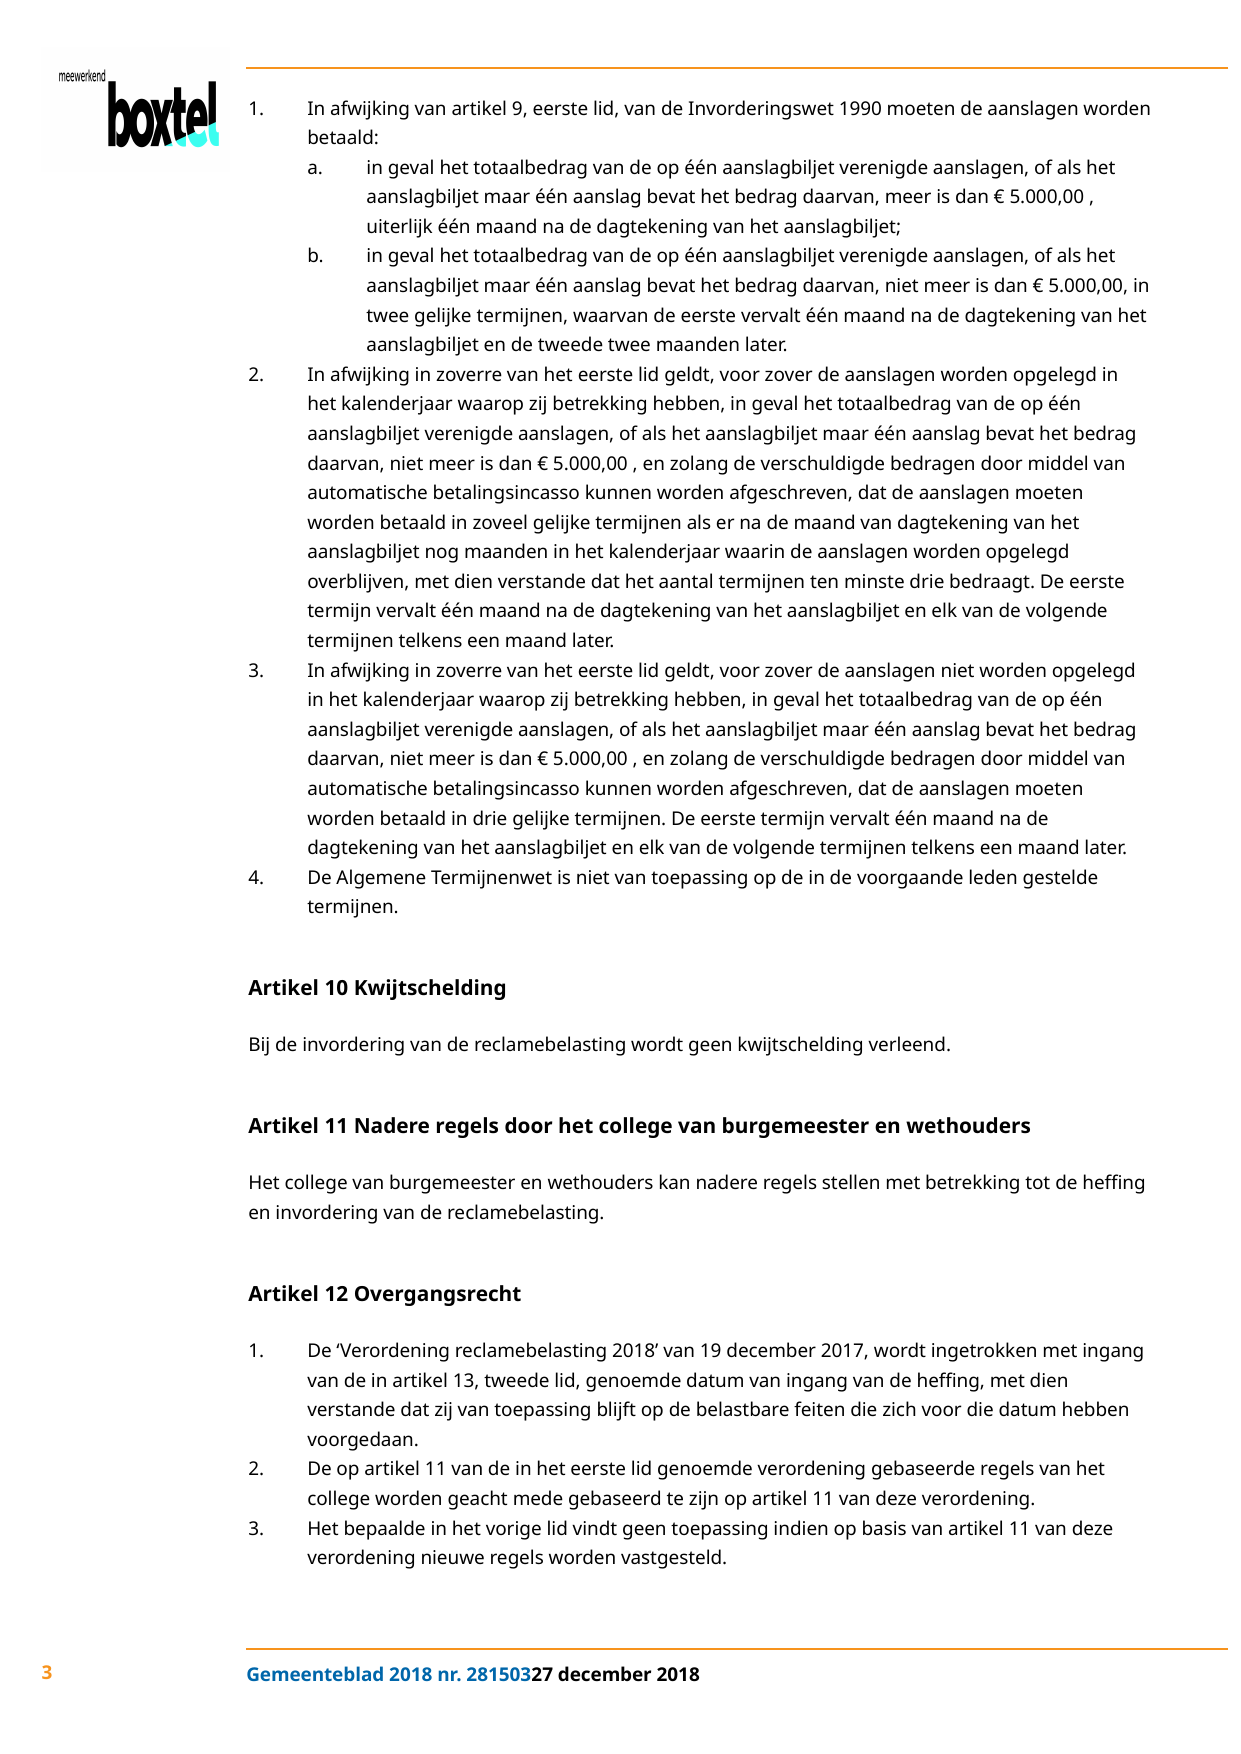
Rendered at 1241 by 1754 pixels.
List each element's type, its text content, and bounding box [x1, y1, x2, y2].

picture [41, 47, 231, 172]
list De ‘Verordening reclamebelasting 2018’ van 19 december 2017, wordt ingetrokken met ingang van de in artikel 13, tweede lid, genoemde datum van ingang van de heffing, met dien verstande dat zij van toepassing blijft op de belastbare feiten die zich voor die datum hebben voorgedaan. [248, 1337, 1152, 1452]
list In afwijking in zoverre van het eerste lid geldt, voor zover de aanslagen niet worden opgelegd in het kalenderjaar waarop zij betrekking hebben, in geval het totaalbedrag van de op één aanslagbiljet verenigde aanslagen, of als het aanslagbiljet maar één aanslag bevat het bedrag daarvan, niet meer is dan € 5.000,00 , en zolang de verschuldigde bedragen door middel van automatische betalingsincasso kunnen worden afgeschreven, dat de aanslagen moeten worden betaald in drie gelijke termijnen. De eerste termijn vervalt één maand na de dagtekening van het aanslagbiljet en elk van de volgende termijnen telkens een maand later. [248, 657, 1152, 860]
list De op artikel 11 van de in het eerste lid genoemde verordening gebaseerde regels van het college worden geacht mede gebaseerd te zijn op artikel 11 van deze verordening. [248, 1456, 1152, 1511]
list In afwijking in zoverre van het eerste lid geldt, voor zover de aanslagen worden opgelegd in het kalenderjaar waarop zij betrekking hebben, in geval het totaalbedrag van de op één aanslagbiljet verenigde aanslagen, of als het aanslagbiljet maar één aanslag bevat het bedrag daarvan, niet meer is dan € 5.000,00 , en zolang de verschuldigde bedragen door middel van automatische betalingsincasso kunnen worden afgeschreven, dat de aanslagen moeten worden betaald in zoveel gelijke termijnen als er na de maand van dagtekening van het aanslagbiljet nog maanden in het kalenderjaar waarin de aanslagen worden opgelegd overblijven, met dien verstande dat het aantal termijnen ten minste drie bedraagt. De eerste termijn vervalt één maand na de dagtekening van het aanslagbiljet en elk van de volgende termijnen telkens een maand later. [248, 361, 1152, 653]
text Het college van burgemeester en wethouders kan nadere regels stellen met betrekking tot de heffing en invordering van de reclamebelasting. [248, 1169, 1152, 1225]
list in geval het totaalbedrag van de op één aanslagbiljet verenigde aanslagen, of als het aanslagbiljet maar één aanslag bevat het bedrag daarvan, niet meer is dan € 5.000,00, in twee gelijke termijnen, waarvan de eerste vervalt één maand na de dagtekening van het aanslagbiljet en de tweede twee maanden later. [307, 243, 1152, 357]
list De Algemene Termijnenwet is niet van toepassing op de in de voorgaande leden gestelde termijnen. [248, 864, 1152, 919]
list In afwijking van artikel 9, eerste lid, van de Invorderingswet 1990 moeten de aanslagen worden betaald: [248, 95, 1152, 150]
text Artikel 12 Overgangsrecht [248, 1279, 1152, 1308]
text Bij de invordering van de reclamebelasting wordt geen kwijtschelding verleend. [248, 1032, 1152, 1057]
text Artikel 11 Nadere regels door het college van burgemeester en wethouders [248, 1112, 1152, 1140]
text Artikel 10 Kwijtschelding [248, 973, 1152, 1002]
list Het bepaalde in het vorige lid vindt geen toepassing indien op basis van artikel 11 van deze verordening nieuwe regels worden vastgesteld. [248, 1515, 1152, 1570]
list in geval het totaalbedrag van de op één aanslagbiljet verenigde aanslagen, of als het aanslagbiljet maar één aanslag bevat het bedrag daarvan, meer is dan € 5.000,00 , uiterlijk één maand na de dagtekening van het aanslagbiljet; [307, 154, 1152, 239]
